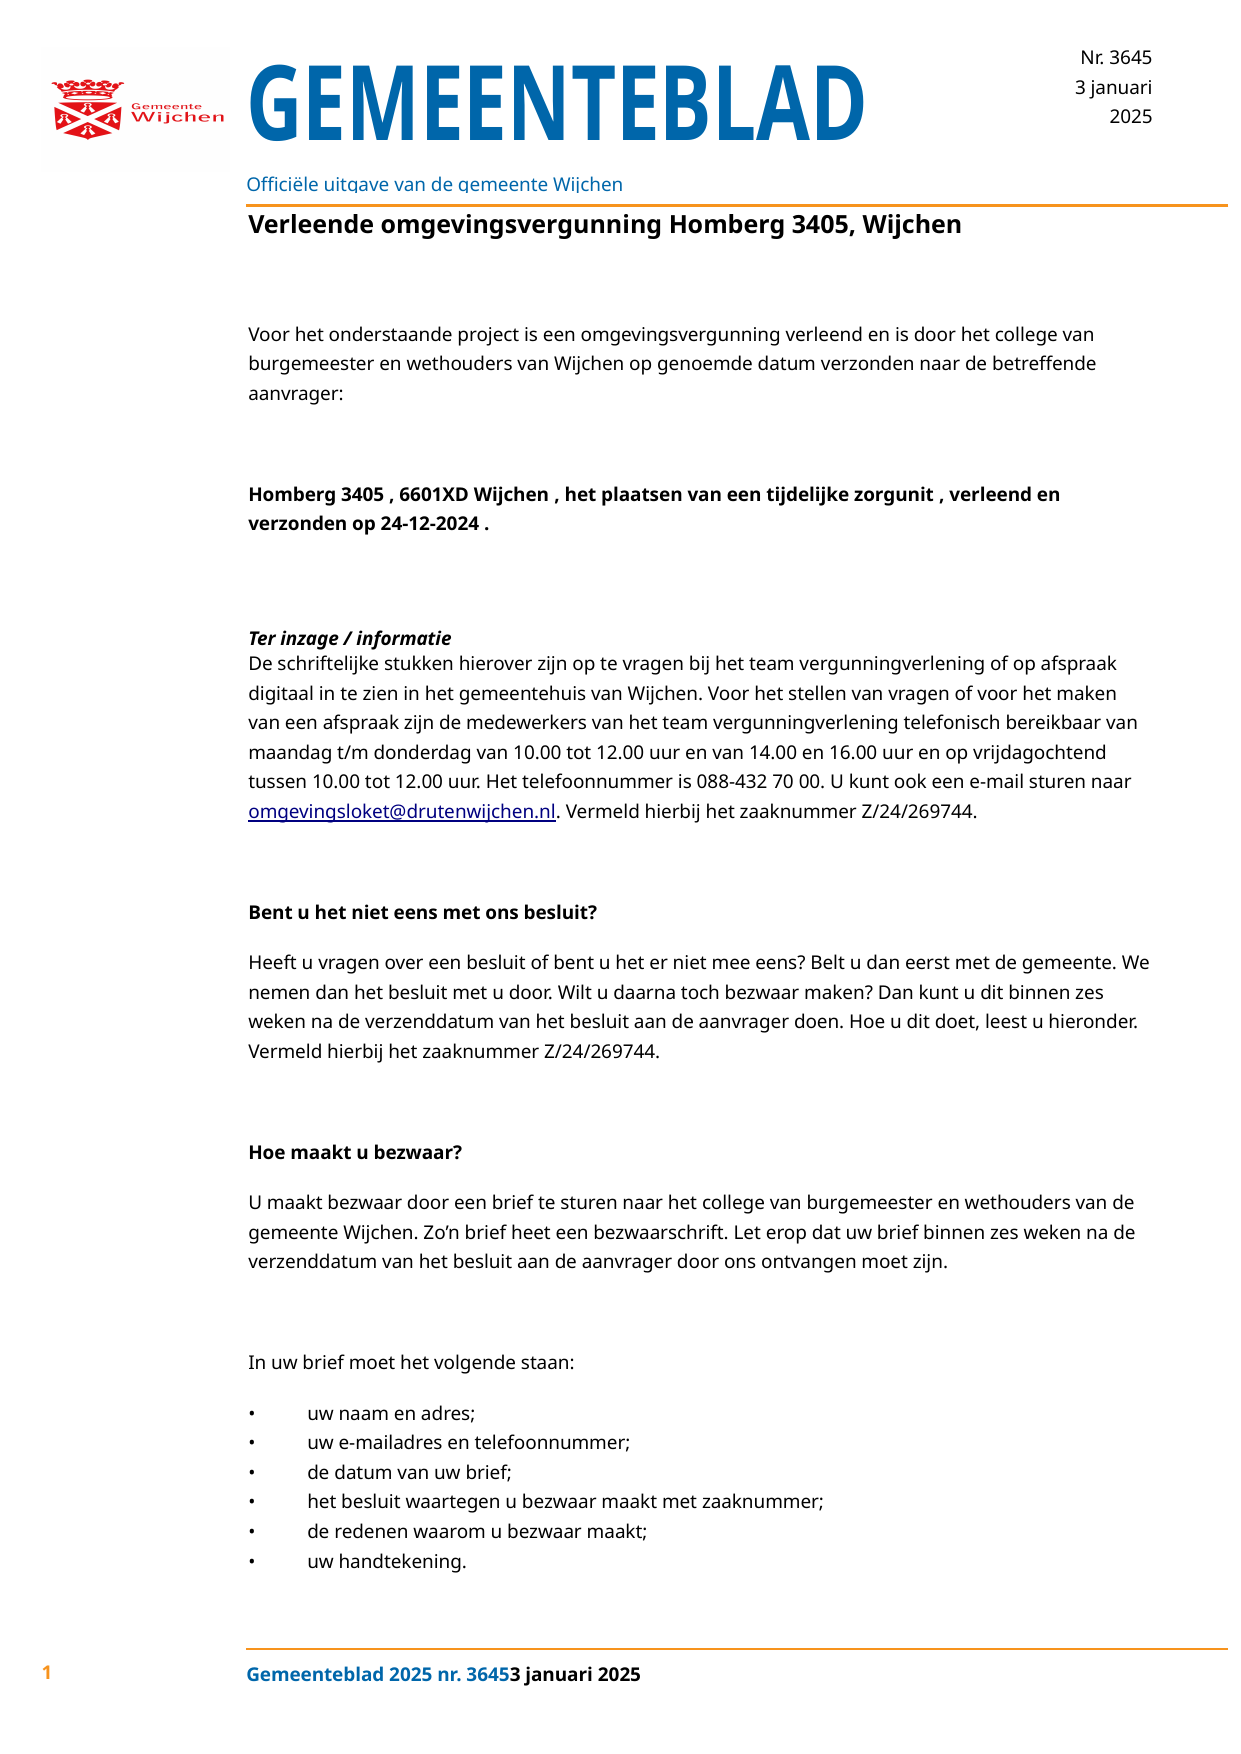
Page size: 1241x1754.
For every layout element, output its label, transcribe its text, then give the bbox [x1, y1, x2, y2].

list de redenen waarom u bezwaar maakt; [248, 1518, 1152, 1544]
text Heeft u vragen over een besluit of bent u het er niet mee eens? Belt u dan eerst met de gemeente. We nemen dan het besluit met u door. Wilt u daarna toch bezwaar maken? Dan kunt u dit binnen zes weken na de verzenddatum van het besluit aan de aanvrager doen. Hoe u dit doet, leest u hieronder. Vermeld hierbij het zaaknummer Z/24/269744. [248, 949, 1152, 1064]
picture [41, 47, 231, 172]
text Voor het onderstaande project is een omgevingsvergunning verleend en is door het college van burgemeester en wethouders van Wijchen op genoemde datum verzonden naar de betreffende aanvrager: [248, 321, 1152, 406]
text Homberg 3405 , 6601XD Wijchen , het plaatsen van een tijdelijke zorgunit , verleend en verzonden op 24-12-2024 . [248, 481, 1152, 536]
list uw handtekening. [248, 1548, 1152, 1574]
list uw e-mailadres en telefoonnummer; [248, 1429, 1152, 1455]
list uw naam en adres; [248, 1400, 1152, 1426]
list het besluit waartegen u bezwaar maakt met zaaknummer; [248, 1489, 1152, 1514]
text Verleende omgevingsvergunning Homberg 3405, Wijchen [248, 207, 1152, 241]
text Ter inzage / informatie [248, 625, 1152, 650]
text U maakt bezwaar door een brief te sturen naar het college van burgemeester en wethouders van de gemeente Wijchen. Zo’n brief heet een bezwaarschrift. Let erop dat uw brief binnen zes weken na de verzenddatum van het besluit aan de aanvrager door ons ontvangen moet zijn. [248, 1189, 1152, 1274]
text Bent u het niet eens met ons besluit? [248, 899, 1152, 925]
list de datum van uw brief; [248, 1459, 1152, 1485]
text De schriftelijke stukken hierover zijn op te vragen bij het team vergunningverlening of op afspraak digitaal in te zien in het gemeentehuis van Wijchen. Voor het stellen van vragen of voor het maken van een afspraak zijn de medewerkers van het team vergunningverlening telefonisch bereikbaar van maandag t/m donderdag van 10.00 tot 12.00 uur en van 14.00 en 16.00 uur en op vrijdagochtend tussen 10.00 tot 12.00 uur. Het telefoonnummer is 088-432 70 00. U kunt ook een e-mail sturen naar omgevingsloket@drutenwijchen.nl. Vermeld hierbij het zaaknummer Z/24/269744. [248, 650, 1152, 824]
text Hoe maakt u bezwaar? [248, 1139, 1152, 1165]
text In uw brief moet het volgende staan: [248, 1349, 1152, 1375]
